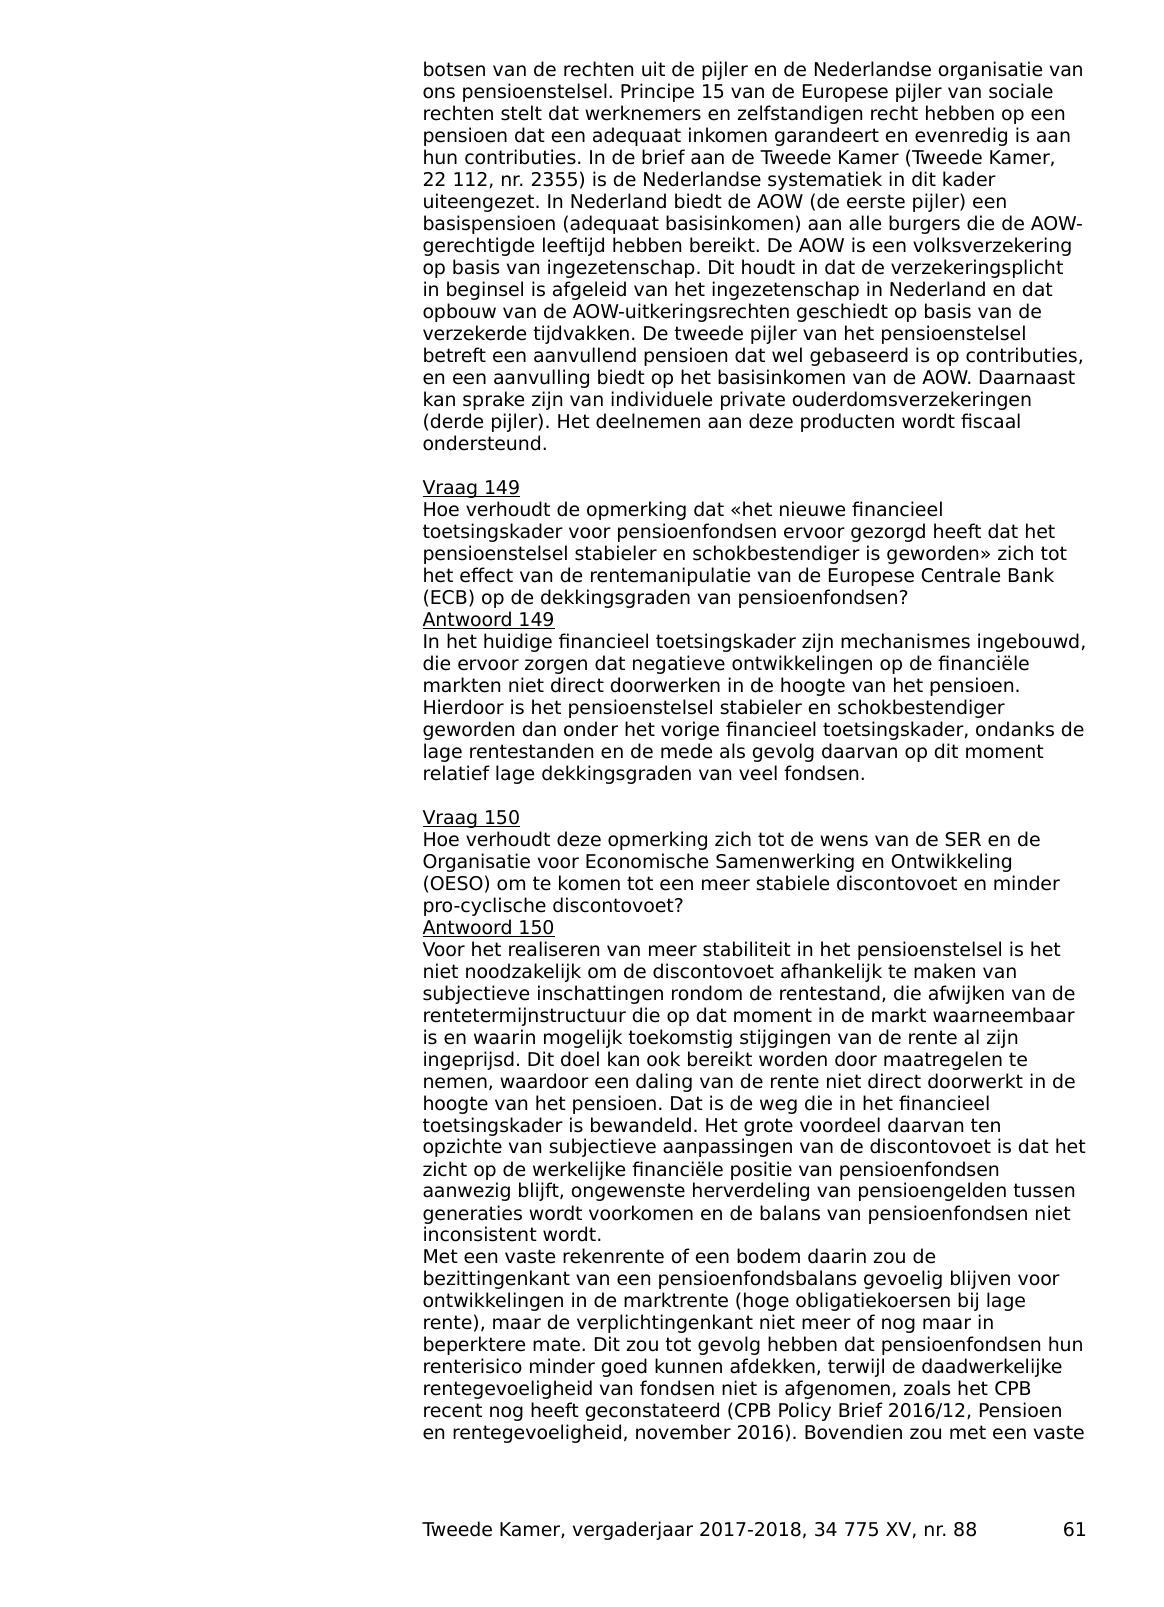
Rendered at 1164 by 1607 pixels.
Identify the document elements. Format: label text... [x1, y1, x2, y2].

text Voor het realiseren van meer stabiliteit in het pensioenstelsel is het niet noodzakelijk om de discontovoet afhankelijk te maken van subjectieve inschattingen rondom de rentestand, die afwijken van de rentetermijnstructuur die op dat moment in de markt waarneembaar is en waarin mogelijk toekomstig stijgingen van de rente al zijn ingeprijsd. Dit doel kan ook bereikt worden door maatregelen te nemen, waardoor een daling van de rente niet direct doorwerkt in de hoogte van het pensioen. Dat is de weg die in het financieel toetsingskader is bewandeld. Het grote voordeel daarvan ten opzichte van subjectieve aanpassingen van de discontovoet is dat het zicht op de werkelijke financiële positie van pensioenfondsen aanwezig blijft, ongewenste herverdeling van pensioengelden tussen generaties wordt voorkomen en de balans van pensioenfondsen niet inconsistent wordt. [422, 939, 1087, 1246]
text In het huidige financieel toetsingskader zijn mechanismes ingebouwd, die ervoor zorgen dat negatieve ontwikkelingen op de financiële markten niet direct doorwerken in de hoogte van het pensioen. Hierdoor is het pensioenstelsel stabieler en schokbestendiger geworden dan onder het vorige financieel toetsingskader, ondanks de lage rentestanden en de mede als gevolg daarvan op dit moment relatief lage dekkingsgraden van veel fondsen. [422, 631, 1087, 784]
text Hoe verhoudt de opmerking dat «het nieuwe financieel toetsingskader voor pensioenfondsen ervoor gezorgd heeft dat het pensioenstelsel stabieler en schokbestendiger is geworden» zich tot het effect van de rentemanipulatie van de Europese Centrale Bank (ECB) op de dekkingsgraden van pensioenfondsen? [422, 499, 1087, 609]
text Antwoord 150 [422, 917, 1087, 939]
text Vraag 150 [422, 807, 1087, 829]
text Met een vaste rekenrente of een bodem daarin zou de bezittingenkant van een pensioenfondsbalans gevoelig blijven voor ontwikkelingen in de marktrente (hoge obligatiekoersen bij lage rente), maar de verplichtingenkant niet meer of nog maar in beperktere mate. Dit zou tot gevolg hebben dat pensioenfondsen hun renterisico minder goed kunnen afdekken, terwijl de daadwerkelijke rentegevoeligheid van fondsen niet is afgenomen, zoals het CPB recent nog heeft geconstateerd (CPB Policy Brief 2016/12, Pensioen en rentegevoeligheid, november 2016). Bovendien zou met een vaste [422, 1246, 1087, 1444]
text Hoe verhoudt deze opmerking zich tot de wens van de SER en de Organisatie voor Economische Samenwerking en Ontwikkeling (OESO) om te komen tot een meer stabiele discontovoet en minder pro-cyclische discontovoet? [422, 829, 1087, 917]
text Vraag 149 [422, 477, 1087, 499]
text botsen van de rechten uit de pijler en de Nederlandse organisatie van ons pensioenstelsel. Principe 15 van de Europese pijler van sociale rechten stelt dat werknemers en zelfstandigen recht hebben op een pensioen dat een adequaat inkomen garandeert en evenredig is aan hun contributies. In de brief aan de Tweede Kamer (Tweede Kamer, 22 112, nr. 2355) is de Nederlandse systematiek in dit kader uiteengezet. In Nederland biedt de AOW (de eerste pijler) een basispensioen (adequaat basisinkomen) aan alle burgers die de AOW-gerechtigde leeftijd hebben bereikt. De AOW is een volksverzekering op basis van ingezetenschap. Dit houdt in dat de verzekeringsplicht in beginsel is afgeleid van het ingezetenschap in Nederland en dat opbouw van de AOW-uitkeringsrechten geschiedt op basis van de verzekerde tijdvakken. De tweede pijler van het pensioenstelsel betreft een aanvullend pensioen dat wel gebaseerd is op contributies, en een aanvulling biedt op het basisinkomen van de AOW. Daarnaast kan sprake zijn van individuele private ouderdomsverzekeringen (derde pijler). Het deelnemen aan deze producten wordt fiscaal ondersteund. [422, 59, 1087, 455]
text Antwoord 149 [422, 609, 1087, 631]
